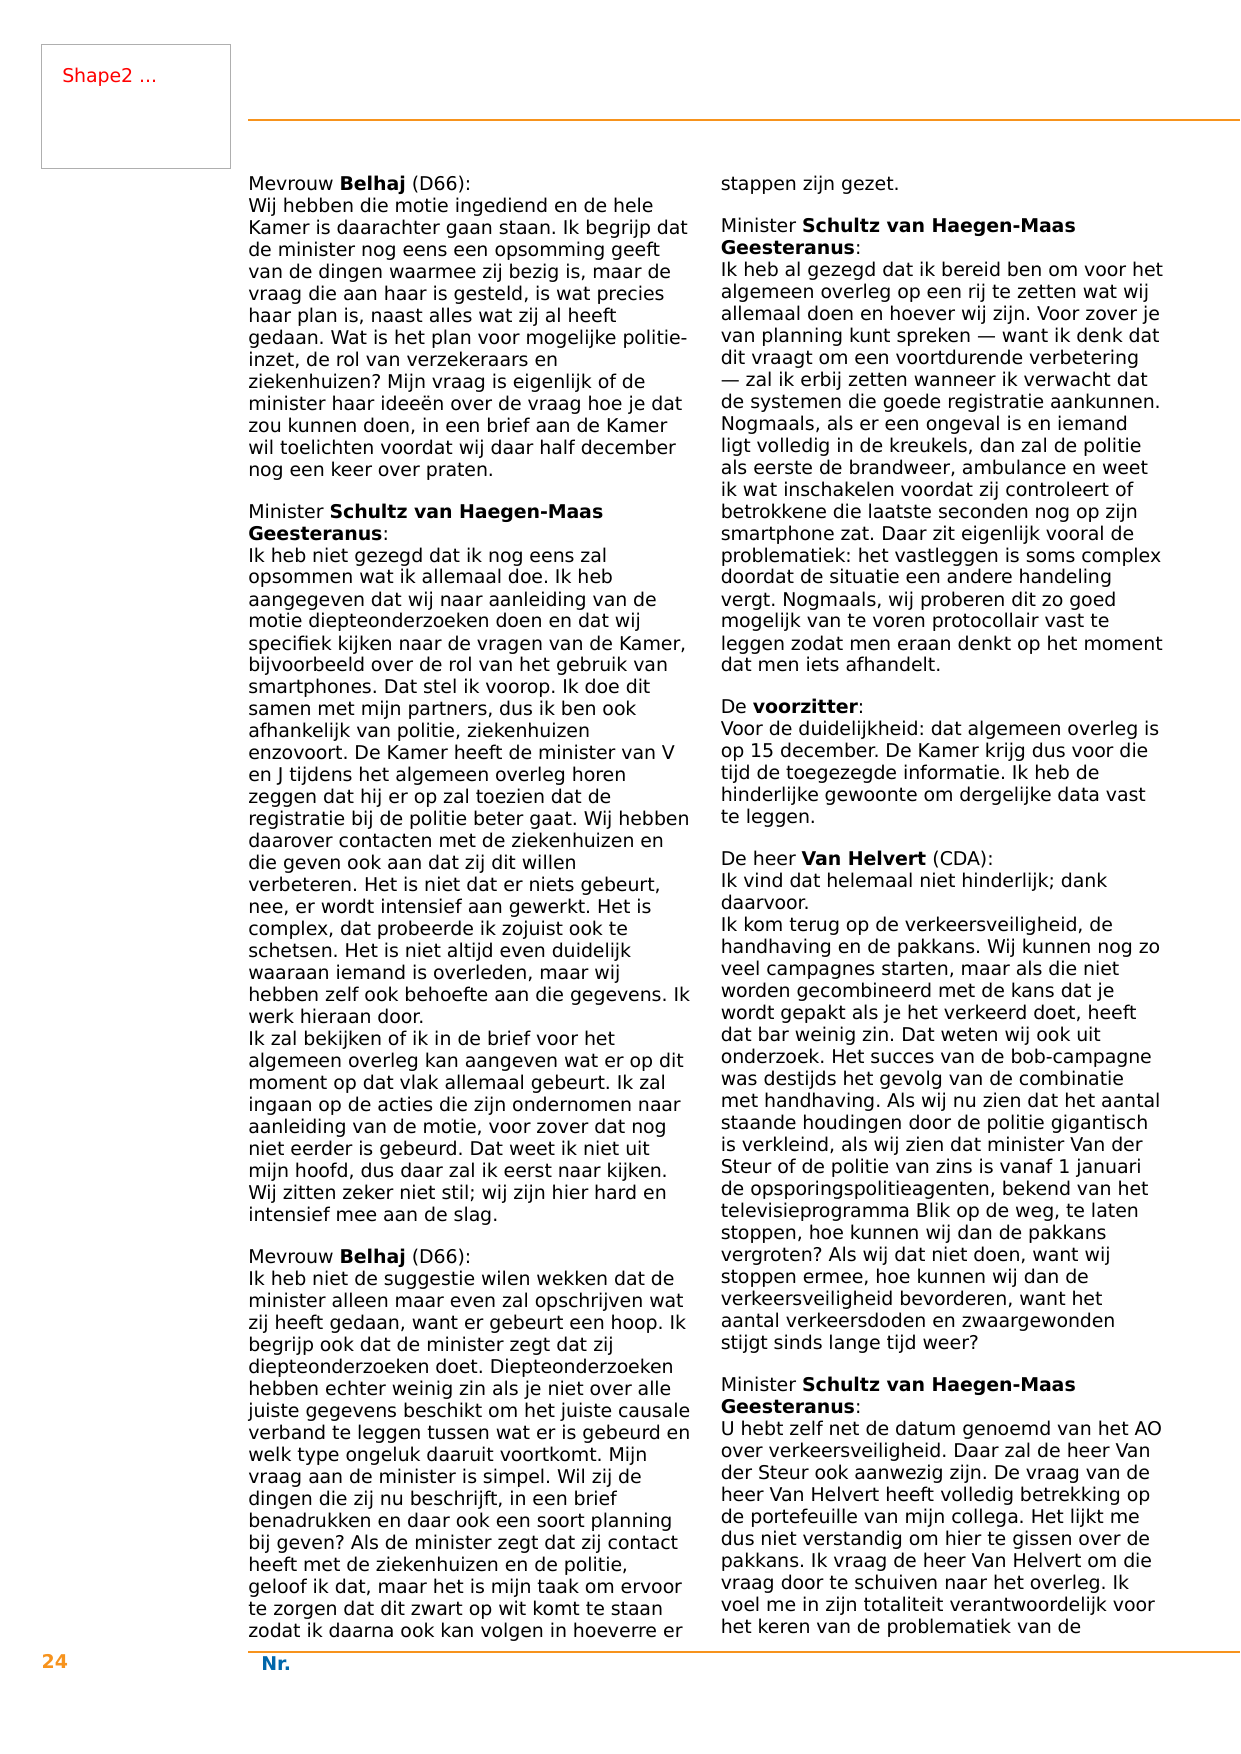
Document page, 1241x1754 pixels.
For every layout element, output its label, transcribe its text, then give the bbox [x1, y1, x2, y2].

text Ik heb niet gezegd dat ik nog eens zal opsommen wat ik allemaal doe. Ik heb aangegeven dat wij naar aanleiding van de motie diepteonderzoeken doen en dat wij specifiek kijken naar de vragen van de Kamer, bijvoorbeeld over de rol van het gebruik van smartphones. Dat stel ik voorop. Ik doe dit samen met mijn partners, dus ik ben ook afhankelijk van politie, ziekenhuizen enzovoort. De Kamer heeft de minister van V en J tijdens het algemeen overleg horen zeggen dat hij er op zal toezien dat de registratie bij de politie beter gaat. Wij hebben daarover contacten met de ziekenhuizen en die geven ook aan dat zij dit willen verbeteren. Het is niet dat er niets gebeurt, nee, er wordt intensief aan gewerkt. Het is complex, dat probeerde ik zojuist ook te schetsen. Het is niet altijd even duidelijk waaraan iemand is overleden, maar wij hebben zelf ook behoefte aan die gegevens. Ik werk hieraan door. [248, 544, 691, 1028]
text U hebt zelf net de datum genoemd van het AO over verkeersveiligheid. Daar zal de heer Van der Steur ook aanwezig zijn. De vraag van de heer Van Helvert heeft volledig betrekking op de portefeuille van mijn collega. Het lijkt me dus niet verstandig om hier te gissen over de pakkans. Ik vraag de heer Van Helvert om die vraag door te schuiven naar het overleg. Ik voel me in zijn totaliteit verantwoordelijk voor het keren van de problematiek van de [721, 1418, 1163, 1637]
text Minister Schultz van Haegen-Maas Geesteranus: [721, 1374, 1163, 1418]
text Ik heb al gezegd dat ik bereid ben om voor het algemeen overleg op een rij te zetten wat wij allemaal doen en hoever wij zijn. Voor zover je van planning kunt spreken — want ik denk dat dit vraagt om een voortdurende verbetering — zal ik erbij zetten wanneer ik verwacht dat de systemen die goede registratie aankunnen. Nogmaals, als er een ongeval is en iemand ligt volledig in de kreukels, dan zal de politie als eerste de brandweer, ambulance en weet ik wat inschakelen voordat zij controleert of betrokkene die laatste seconden nog op zijn smartphone zat. Daar zit eigenlijk vooral de problematiek: het vastleggen is soms complex doordat de situatie een andere handeling vergt. Nogmaals, wij proberen dit zo goed mogelijk van te voren protocollair vast te leggen zodat men eraan denkt op het moment dat men iets afhandelt. [721, 259, 1163, 676]
text Ik zal bekijken of ik in de brief voor het algemeen overleg kan aangeven wat er op dit moment op dat vlak allemaal gebeurt. Ik zal ingaan op de acties die zijn ondernomen naar aanleiding van de motie, voor zover dat nog niet eerder is gebeurd. Dat weet ik niet uit mijn hoofd, dus daar zal ik eerst naar kijken. Wij zitten zeker niet stil; wij zijn hier hard en intensief mee aan de slag. [248, 1028, 691, 1226]
text Mevrouw Belhaj (D66): [248, 173, 691, 195]
text De heer Van Helvert (CDA): [721, 848, 1163, 870]
text Minister Schultz van Haegen-Maas Geesteranus: [248, 501, 691, 544]
text Wij hebben die motie ingediend en de hele Kamer is daarachter gaan staan. Ik begrijp dat de minister nog eens een opsomming geeft van de dingen waarmee zij bezig is, maar de vraag die aan haar is gesteld, is wat precies haar plan is, naast alles wat zij al heeft gedaan. Wat is het plan voor mogelijke politie-inzet, de rol van verzekeraars en ziekenhuizen? Mijn vraag is eigenlijk of de minister haar ideeën over de vraag hoe je dat zou kunnen doen, in een brief aan de Kamer wil toelichten voordat wij daar half december nog een keer over praten. [248, 195, 691, 481]
text Mevrouw Belhaj (D66): [248, 1246, 691, 1268]
text Voor de duidelijkheid: dat algemeen overleg is op 15 december. De Kamer krijg dus voor die tijd de toegezegde informatie. Ik heb de hinderlijke gewoonte om dergelijke data vast te leggen. [721, 718, 1163, 828]
text Ik heb niet de suggestie wilen wekken dat de minister alleen maar even zal opschrijven wat zij heeft gedaan, want er gebeurt een hoop. Ik begrijp ook dat de minister zegt dat zij diepteonderzoeken doet. Diepteonderzoeken hebben echter weinig zin als je niet over alle juiste gegevens beschikt om het juiste causale verband te leggen tussen wat er is gebeurd en welk type ongeluk daaruit voortkomt. Mijn vraag aan de minister is simpel. Wil zij de dingen die zij nu beschrijft, in een brief benadrukken en daar ook een soort planning bij geven? Als de minister zegt dat zij contact heeft met de ziekenhuizen en de politie, geloof ik dat, maar het is mijn taak om ervoor te zorgen dat dit zwart op wit komt te staan zodat ik daarna ook kan volgen in hoeverre er [248, 1268, 691, 1641]
text De voorzitter: [721, 696, 1163, 718]
text Minister Schultz van Haegen-Maas Geesteranus: [721, 215, 1163, 259]
text Ik vind dat helemaal niet hinderlijk; dank daarvoor. [721, 870, 1163, 914]
text Ik kom terug op de verkeersveiligheid, de handhaving en de pakkans. Wij kunnen nog zo veel campagnes starten, maar als die niet worden gecombineerd met de kans dat je wordt gepakt als je het verkeerd doet, heeft dat bar weinig zin. Dat weten wij ook uit onderzoek. Het succes van de bob-campagne was destijds het gevolg van de combinatie met handhaving. Als wij nu zien dat het aantal staande houdingen door de politie gigantisch is verkleind, als wij zien dat minister Van der Steur of de politie van zins is vanaf 1 januari de opsporingspolitieagenten, bekend van het televisieprogramma Blik op de weg, te laten stoppen, hoe kunnen wij dan de pakkans vergroten? Als wij dat niet doen, want wij stoppen ermee, hoe kunnen wij dan de verkeersveiligheid bevorderen, want het aantal verkeersdoden en zwaargewonden stijgt sinds lange tijd weer? [721, 914, 1163, 1354]
text stappen zijn gezet. [721, 173, 1163, 195]
